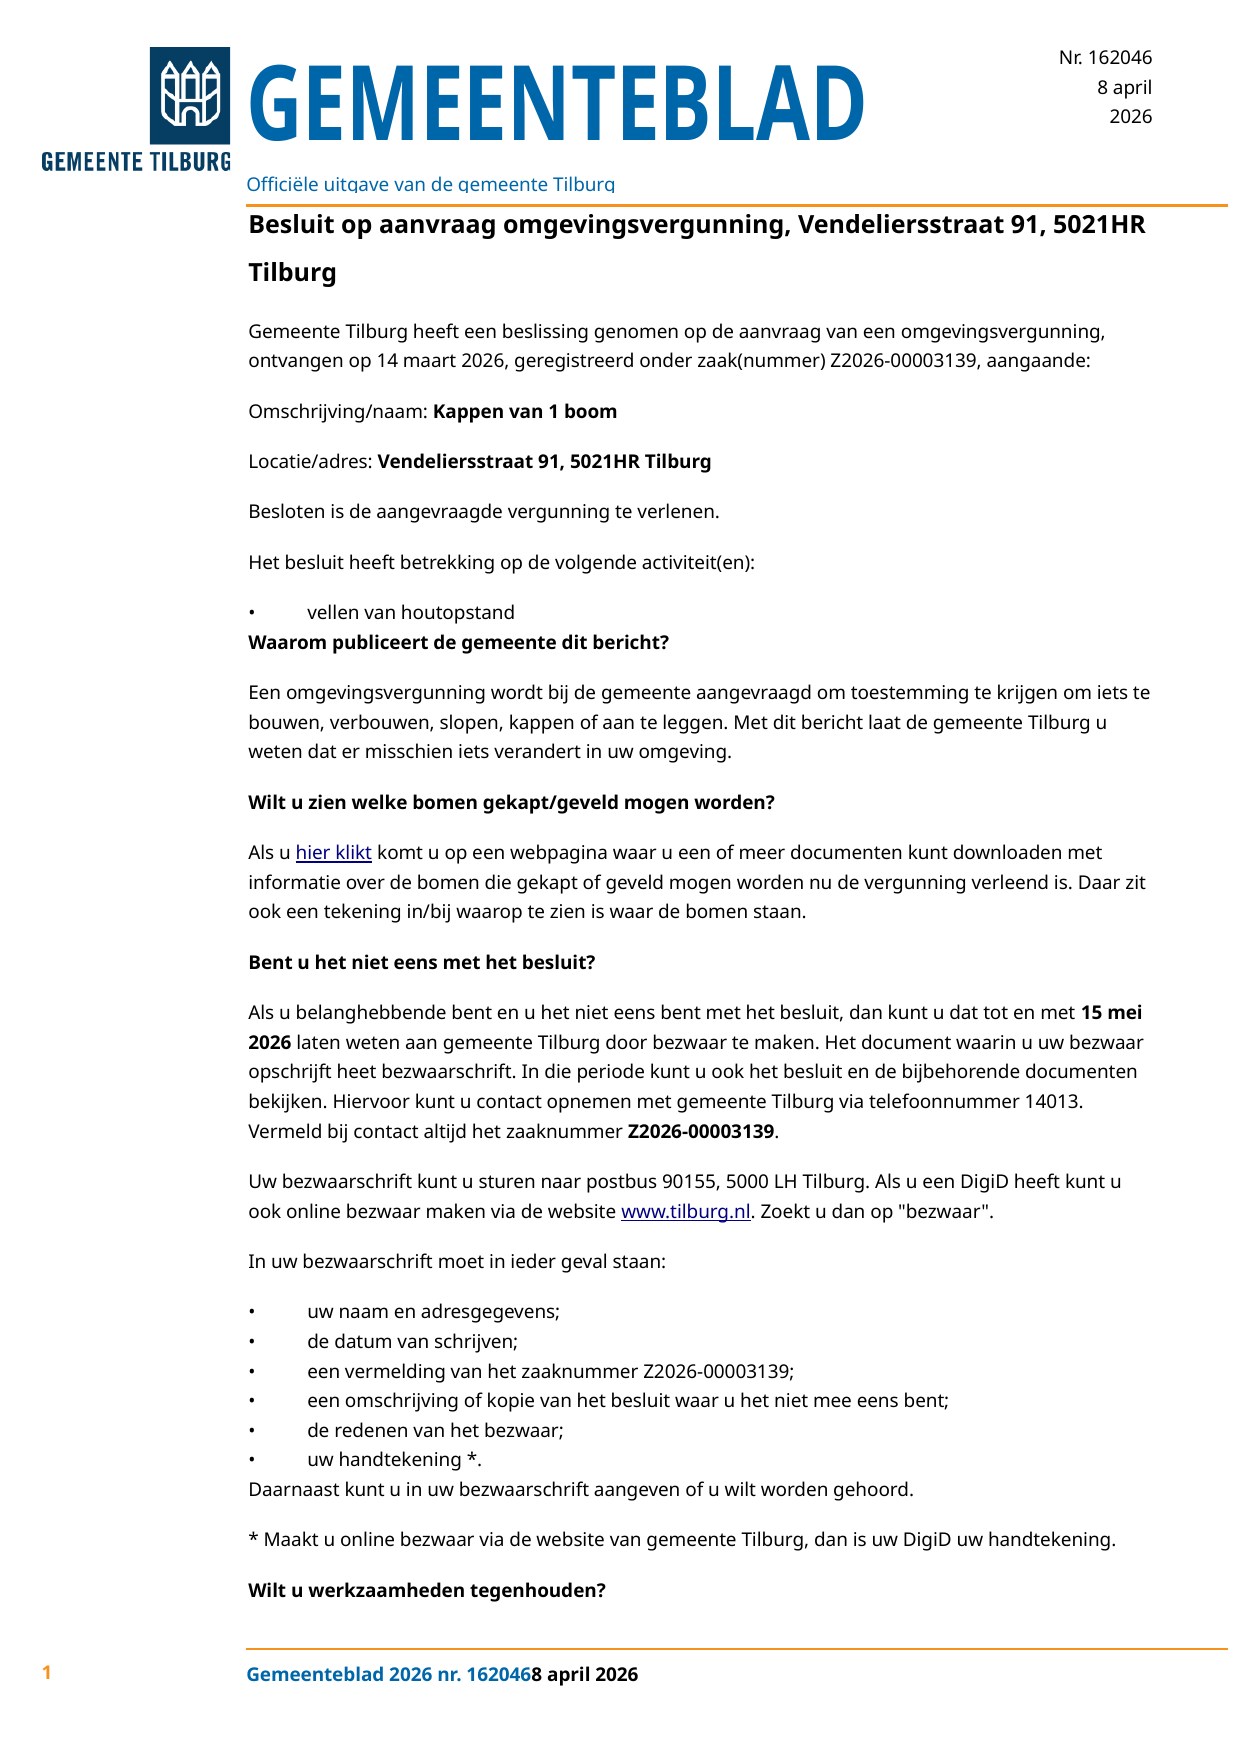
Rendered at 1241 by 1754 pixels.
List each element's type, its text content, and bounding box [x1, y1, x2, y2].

picture [41, 47, 231, 172]
text Wilt u werkzaamheden tegenhouden? [248, 1577, 1152, 1603]
text In uw bezwaarschrift moet in ieder geval staan: [248, 1248, 1152, 1274]
list vellen van houtopstand [248, 599, 1152, 625]
list een omschrijving of kopie van het besluit waar u het niet mee eens bent; [248, 1387, 1152, 1413]
text Als u belanghebbende bent en u het niet eens bent met het besluit, dan kunt u dat tot en met 15 mei 2026 laten weten aan gemeente Tilburg door bezwaar te maken. Het document waarin u uw bezwaar opschrijft heet bezwaarschrift. In die periode kunt u ook het besluit en de bijbehorende documenten bekijken. Hiervoor kunt u contact opnemen met gemeente Tilburg via telefoonnummer 14013. Vermeld bij contact altijd het zaaknummer Z2026-00003139. [248, 999, 1152, 1144]
text Als u hier klikt komt u op een webpagina waar u een of meer documenten kunt downloaden met informatie over de bomen die gekapt of geveld mogen worden nu de vergunning verleend is. Daar zit ook een tekening in/bij waarop te zien is waar de bomen staan. [248, 839, 1152, 924]
list uw naam en adresgegevens; [248, 1299, 1152, 1324]
text Daarnaast kunt u in uw bezwaarschrift aangeven of u wilt worden gehoord. [248, 1476, 1152, 1502]
text Het besluit heeft betrekking op de volgende activiteit(en): [248, 549, 1152, 575]
text Besloten is de aangevraagde vergunning te verlenen. [248, 499, 1152, 524]
text Bent u het niet eens met het besluit? [248, 949, 1152, 975]
text * Maakt u online bezwaar via de website van gemeente Tilburg, dan is uw DigiD uw handtekening. [248, 1527, 1152, 1552]
text Uw bezwaarschrift kunt u sturen naar postbus 90155, 5000 LH Tilburg. Als u een DigiD heeft kunt u ook online bezwaar maken via de website www.tilburg.nl. Zoekt u dan op "bezwaar". [248, 1168, 1152, 1224]
text Wilt u zien welke bomen gekapt/geveld mogen worden? [248, 789, 1152, 815]
text Besluit op aanvraag omgevingsvergunning, Vendeliersstraat 91, 5021HR Tilburg [248, 207, 1152, 288]
list een vermelding van het zaaknummer Z2026-00003139; [248, 1358, 1152, 1384]
text Een omgevingsvergunning wordt bij de gemeente aangevraagd om toestemming te krijgen om iets te bouwen, verbouwen, slopen, kappen of aan te leggen. Met dit bericht laat de gemeente Tilburg u weten dat er misschien iets verandert in uw omgeving. [248, 679, 1152, 764]
list de redenen van het bezwaar; [248, 1417, 1152, 1443]
text Waarom publiceert de gemeente dit bericht? [248, 629, 1152, 655]
list de datum van schrijven; [248, 1328, 1152, 1354]
list uw handtekening *. [248, 1447, 1152, 1472]
text Gemeente Tilburg heeft een beslissing genomen op de aanvraag van een omgevingsvergunning, ontvangen op 14 maart 2026, geregistreerd onder zaak(nummer) Z2026-00003139, aangaande: [248, 318, 1152, 373]
text Omschrijving/naam: Kappen van 1 boom [248, 398, 1152, 424]
text Locatie/adres: Vendeliersstraat 91, 5021HR Tilburg [248, 448, 1152, 474]
